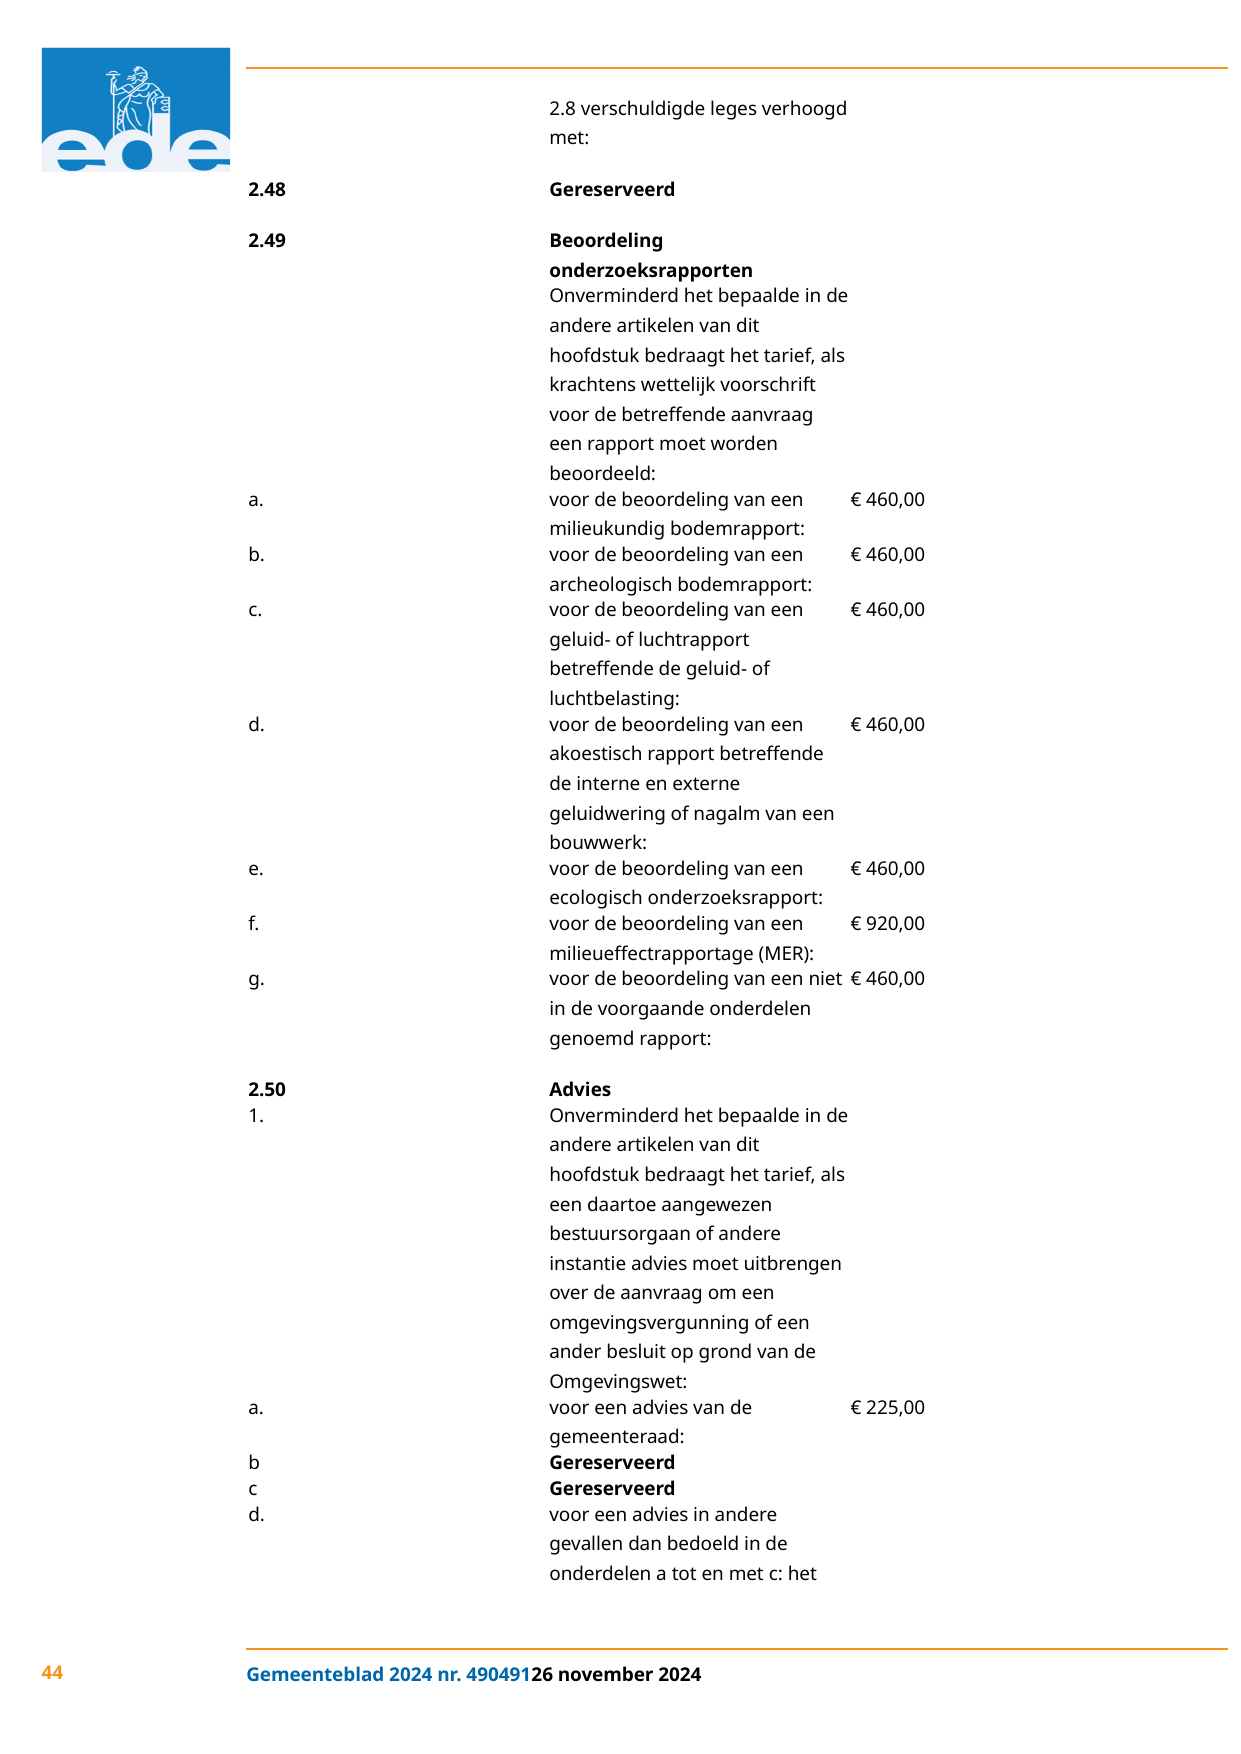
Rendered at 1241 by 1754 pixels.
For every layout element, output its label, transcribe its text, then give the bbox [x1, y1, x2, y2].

table_cell c [248, 1475, 549, 1501]
table_cell [850, 1501, 1152, 1586]
table_cell f. [248, 910, 549, 966]
table_cell [850, 227, 1152, 283]
table_cell [850, 283, 1152, 486]
table_cell [549, 1051, 850, 1076]
table_cell [850, 150, 1152, 176]
table_cell [850, 176, 1152, 202]
table_cell voor de beoordeling van een ecologisch onderzoeksrapport: [549, 855, 850, 910]
table_cell € 460,00 [850, 711, 1152, 855]
table_cell c. [248, 596, 549, 711]
table_cell € 920,00 [850, 910, 1152, 966]
table_cell d. [248, 1501, 549, 1586]
table_cell Gereserveerd [549, 1475, 850, 1501]
table_cell voor de beoordeling van een geluid- of luchtrapport betreffende de geluid- of luchtbelasting: [549, 596, 850, 711]
table_cell [850, 1102, 1152, 1394]
table_cell b. [248, 541, 549, 596]
table_cell [850, 1076, 1152, 1102]
table_cell voor een advies in andere gevallen dan bedoeld in de onderdelen a tot en met c: het [549, 1501, 850, 1586]
table_cell 1. [248, 1102, 549, 1394]
table_cell voor de beoordeling van een milieueffectrapportage (MER): [549, 910, 850, 966]
table_cell [248, 1051, 549, 1076]
table_cell e. [248, 855, 549, 910]
table_cell [549, 202, 850, 227]
table_cell [850, 95, 1152, 150]
table_cell 2.8 verschuldigde leges verhoogd met: [549, 95, 850, 150]
table_cell [850, 1475, 1152, 1501]
table_cell € 460,00 [850, 966, 1152, 1051]
table_cell € 460,00 [850, 486, 1152, 541]
table_cell [248, 283, 549, 486]
table_cell € 460,00 [850, 855, 1152, 910]
table_cell [850, 1051, 1152, 1076]
table_cell d. [248, 711, 549, 855]
table_cell voor de beoordeling van een milieukundig bodemrapport: [549, 486, 850, 541]
table_cell Advies [549, 1076, 850, 1102]
table_cell [248, 202, 549, 227]
table_cell [248, 150, 549, 176]
table_cell [850, 202, 1152, 227]
table_cell € 225,00 [850, 1394, 1152, 1449]
table_cell voor de beoordeling van een archeologisch bodemrapport: [549, 541, 850, 596]
table_cell voor een advies van de gemeenteraad: [549, 1394, 850, 1449]
table_cell Beoordeling onderzoeksrapporten [549, 227, 850, 283]
table_cell Gereserveerd [549, 1449, 850, 1475]
table_cell g. [248, 966, 549, 1051]
table_cell 2.49 [248, 227, 549, 283]
table_cell € 460,00 [850, 596, 1152, 711]
table_cell voor de beoordeling van een akoestisch rapport betreffende de interne en externe geluidwering of nagalm van een bouwwerk: [549, 711, 850, 855]
table_cell b [248, 1449, 549, 1475]
table_cell Onverminderd het bepaalde in de andere artikelen van dit hoofdstuk bedraagt het tarief, als krachtens wettelijk voorschrift voor de betreffende aanvraag een rapport moet worden beoordeeld: [549, 283, 850, 486]
table_cell a. [248, 1394, 549, 1449]
table_cell [850, 1449, 1152, 1475]
table_cell [248, 95, 549, 150]
table_cell € 460,00 [850, 541, 1152, 596]
table_cell Gereserveerd [549, 176, 850, 202]
picture [41, 47, 231, 172]
table_cell Onverminderd het bepaalde in de andere artikelen van dit hoofdstuk bedraagt het tarief, als een daartoe aangewezen bestuursorgaan of andere instantie advies moet uitbrengen over de aanvraag om een omgevingsvergunning of een ander besluit op grond van de Omgevingswet: [549, 1102, 850, 1394]
table_cell a. [248, 486, 549, 541]
table_cell 2.50 [248, 1076, 549, 1102]
table_cell 2.48 [248, 176, 549, 202]
table_cell voor de beoordeling van een niet in de voorgaande onderdelen genoemd rapport: [549, 966, 850, 1051]
table_cell [549, 150, 850, 176]
